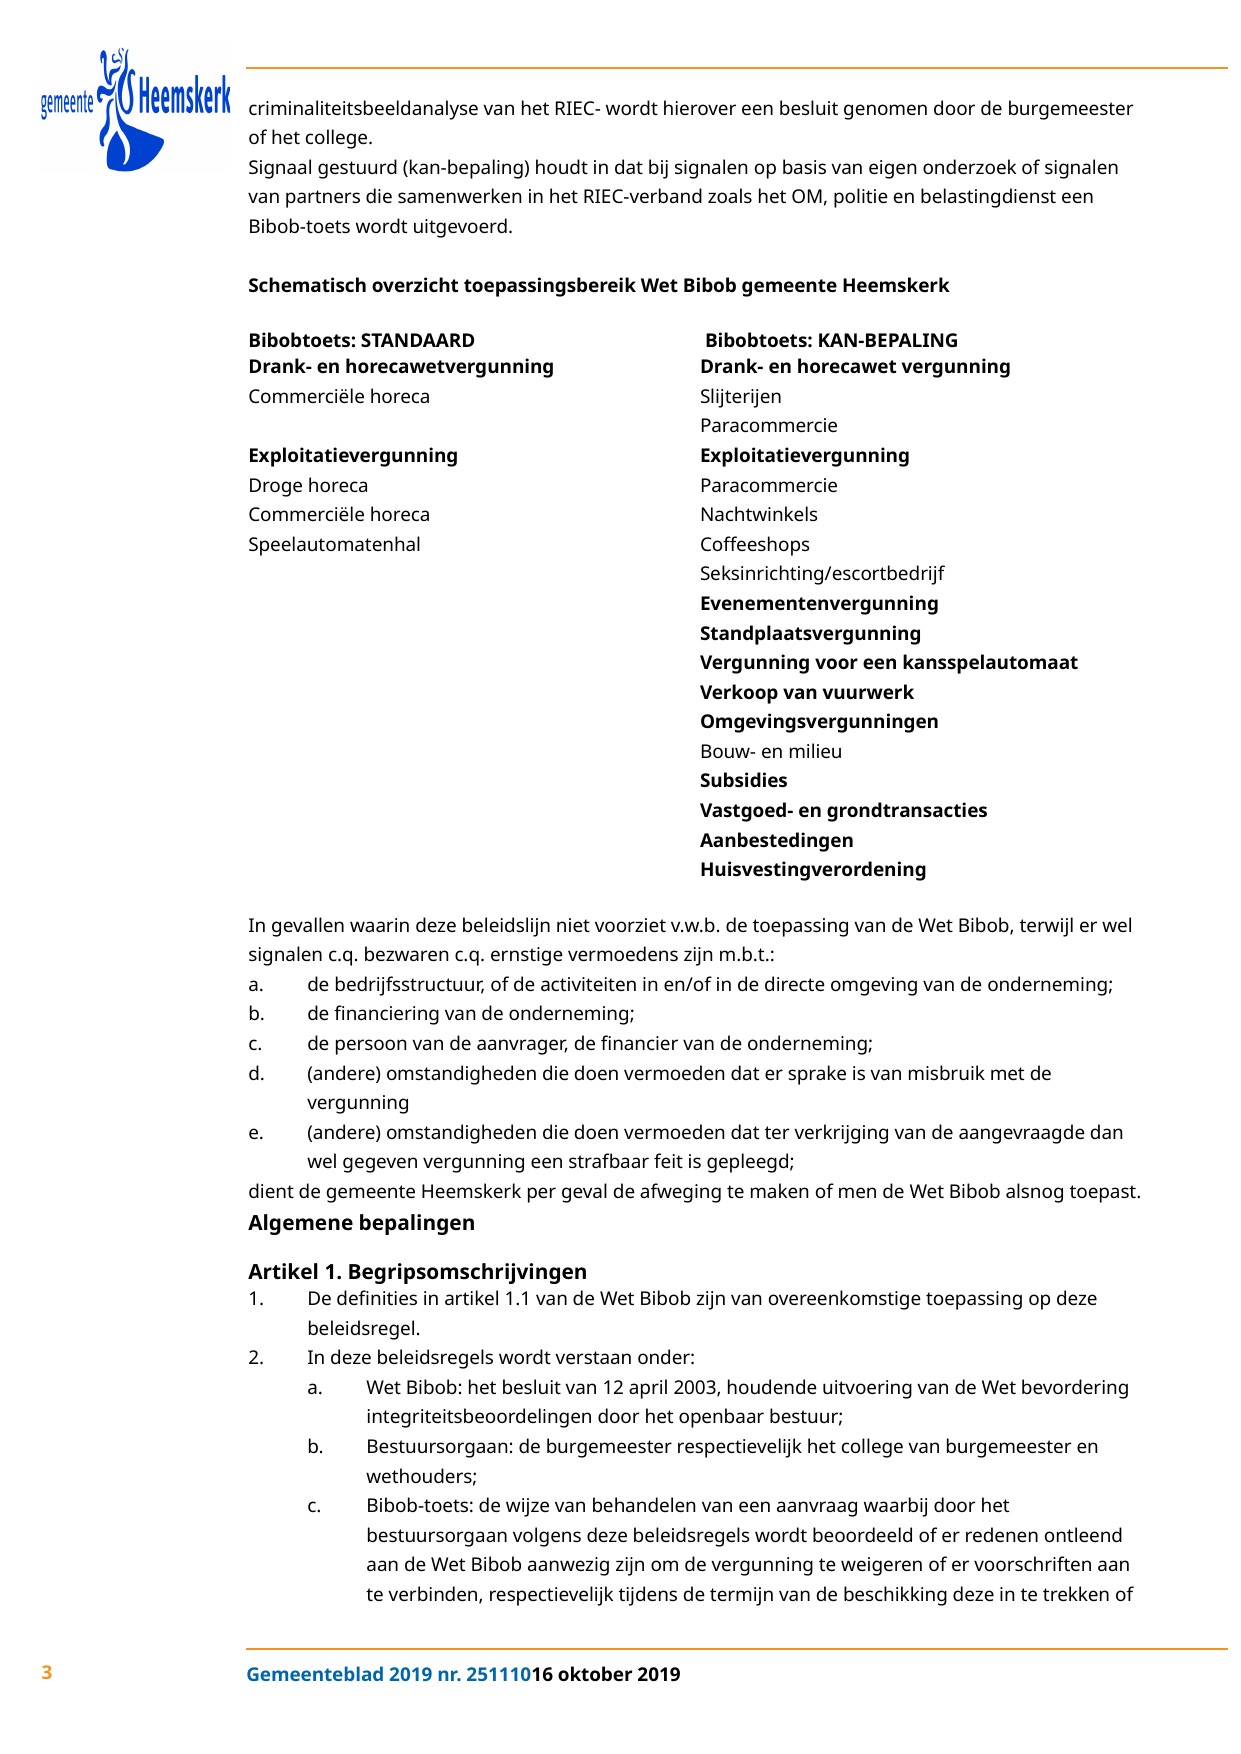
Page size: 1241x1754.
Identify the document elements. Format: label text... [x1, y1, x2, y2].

text Schematisch overzicht toepassingsbereik Wet Bibob gemeente Heemskerk [248, 272, 1152, 298]
table_header Bibobtoets: STANDAARD [248, 328, 700, 353]
list Wet Bibob: het besluit van 12 april 2003, houdende uitvoering van de Wet bevordering integriteitsbeoordelingen door het openbaar bestuur; [307, 1374, 1152, 1429]
list Bestuursorgaan: de burgemeester respectievelijk het college van burgemeester en wethouders; [307, 1433, 1152, 1488]
text Artikel 1. Begripsomschrijvingen [248, 1257, 1152, 1285]
list (andere) omstandigheden die doen vermoeden dat er sprake is van misbruik met de vergunning [248, 1060, 1152, 1115]
text Signaal gestuurd (kan-bepaling) houdt in dat bij signalen op basis van eigen onderzoek of signalen van partners die samenwerken in het RIEC-verband zoals het OM, politie en belastingdienst een Bibob-toets wordt uitgevoerd. [248, 154, 1152, 239]
text criminaliteitsbeeldanalyse van het RIEC- wordt hierover een besluit genomen door de burgemeester of het college. [248, 95, 1152, 150]
picture [41, 47, 231, 172]
list de financiering van de onderneming; [248, 1001, 1152, 1026]
list De definities in artikel 1.1 van de Wet Bibob zijn van overeenkomstige toepassing op deze beleidsregel. [248, 1285, 1152, 1341]
list (andere) omstandigheden die doen vermoeden dat ter verkrijging van de aangevraagde dan wel gegeven vergunning een strafbaar feit is gepleegd; [248, 1119, 1152, 1174]
list Bibob-toets: de wijze van behandelen van een aanvraag waarbij door het bestuursorgaan volgens deze beleidsregels wordt beoordeeld of er redenen ontleend aan de Wet Bibob aanwezig zijn om de vergunning te weigeren of er voorschriften aan te verbinden, respectievelijk tijdens de termijn van de beschikking deze in te trekken of [307, 1492, 1152, 1607]
list In deze beleidsregels wordt verstaan onder: [248, 1344, 1152, 1370]
text Algemene bepalingen [248, 1208, 1152, 1236]
table_cell Drank- en horecawet vergunning Slijterijen Paracommercie Exploitatievergunning Paracommercie Nachtwinkels Coffeeshops Seksinrichting/escortbedrijf Evenementenvergunning Standplaatsvergunning Vergunning voor een kansspelautomaat Verkoop van vuurwerk Omgevingsvergunningen Bouw- en milieu Subsidies Vastgoed- en grondtransacties Aanbestedingen Huisvestingverordening [700, 354, 1152, 882]
table_header Bibobtoets: KAN-BEPALING [700, 328, 1152, 353]
table_cell Drank- en horecawetvergunning Commerciële horeca Exploitatievergunning Droge horeca Commerciële horeca Speelautomatenhal [248, 354, 700, 882]
list de bedrijfsstructuur, of de activiteiten in en/of in de directe omgeving van de onderneming; [248, 971, 1152, 997]
list de persoon van de aanvrager, de financier van de onderneming; [248, 1030, 1152, 1056]
text In gevallen waarin deze beleidslijn niet voorziet v.w.b. de toepassing van de Wet Bibob, terwijl er wel signalen c.q. bezwaren c.q. ernstige vermoedens zijn m.b.t.: [248, 912, 1152, 967]
text dient de gemeente Heemskerk per geval de afweging te maken of men de Wet Bibob alsnog toepast. [248, 1178, 1152, 1204]
